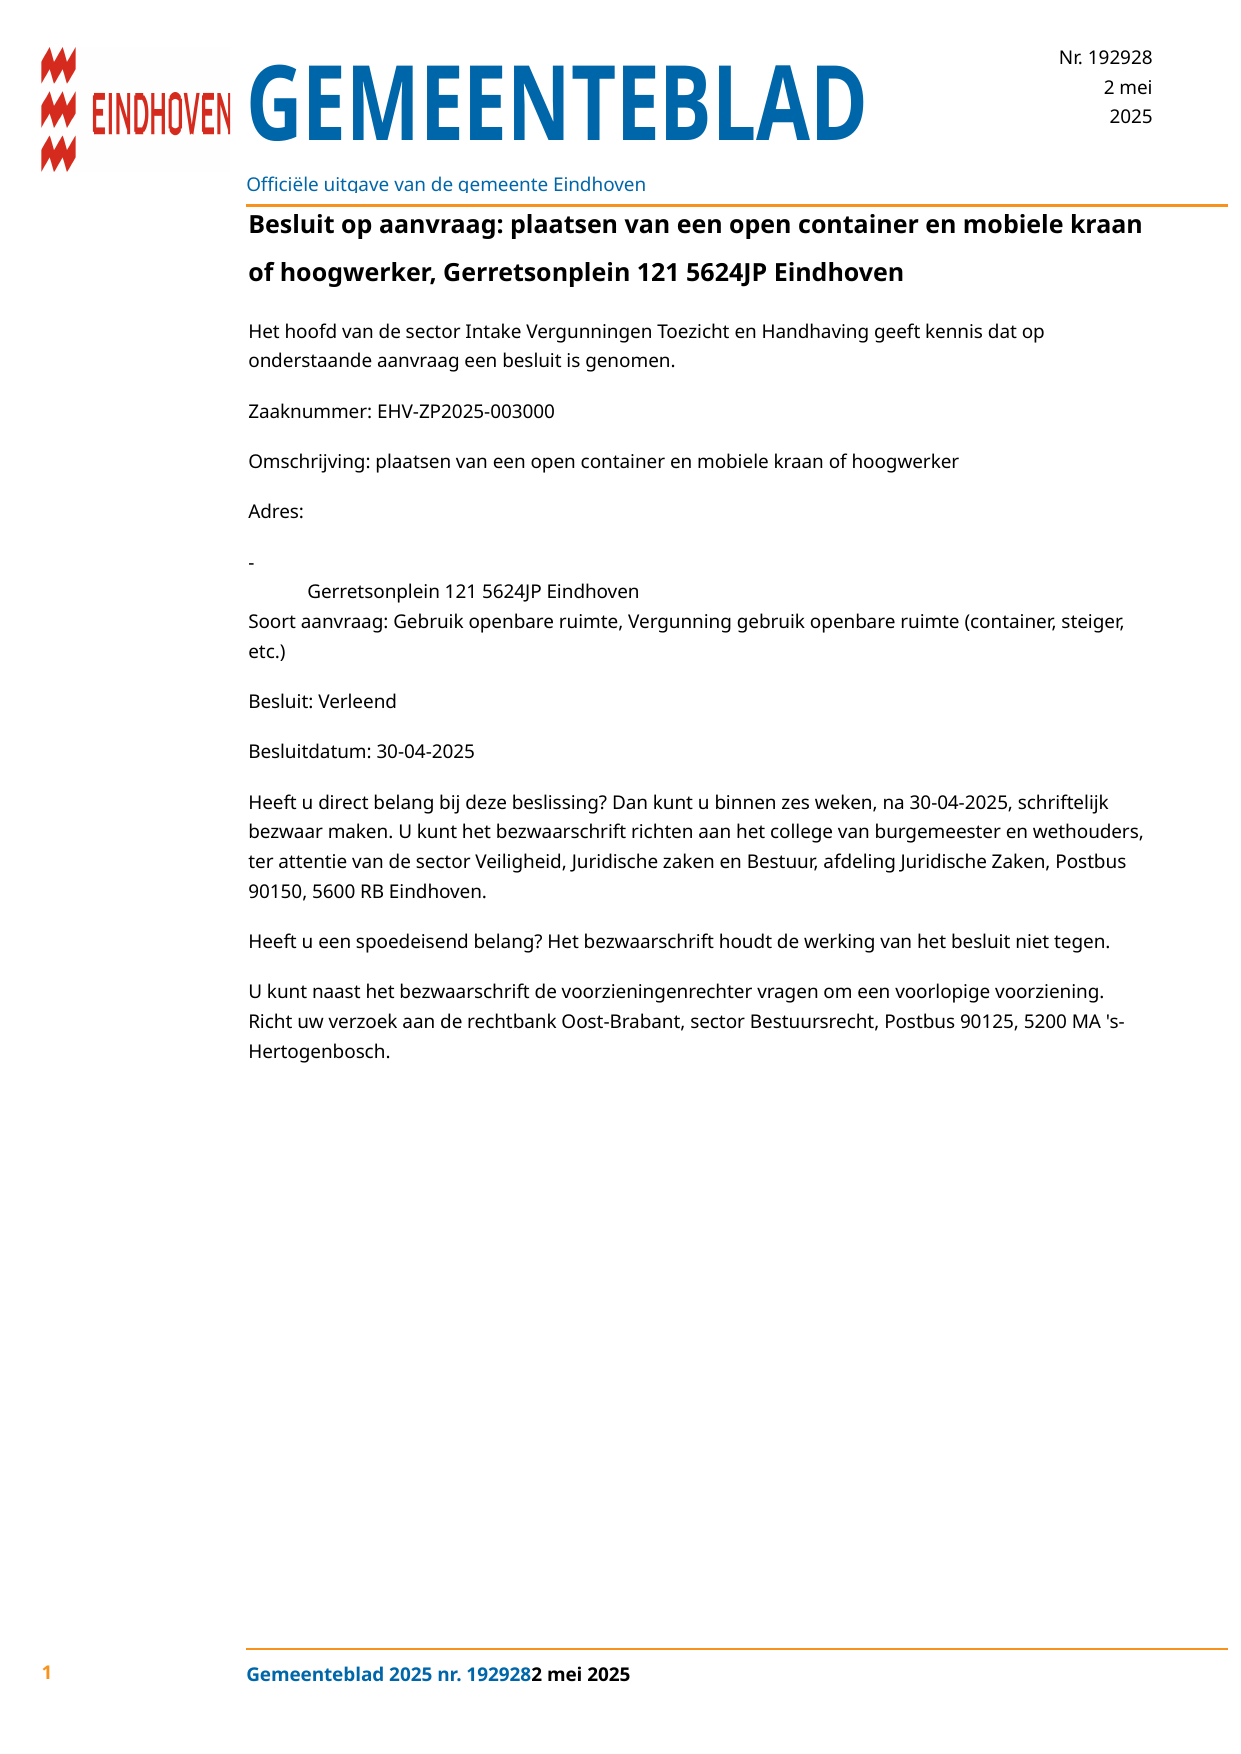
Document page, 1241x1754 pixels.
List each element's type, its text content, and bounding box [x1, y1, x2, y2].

picture [41, 47, 231, 172]
text Besluitdatum: 30-04-2025 [248, 739, 1152, 764]
text Heeft u een spoedeisend belang? Het bezwaarschrift houdt de werking van het besluit niet tegen. [248, 928, 1152, 954]
text Besluit: Verleend [248, 688, 1152, 714]
text Zaaknummer: EHV-ZP2025-003000 [248, 398, 1152, 424]
text Omschrijving: plaatsen van een open container en mobiele kraan of hoogwerker [248, 448, 1152, 474]
text Besluit op aanvraag: plaatsen van een open container en mobiele kraan of hoogwerker, Gerretsonplein 121 5624JP Eindhoven [248, 207, 1152, 288]
text Soort aanvraag: Gebruik openbare ruimte, Vergunning gebruik openbare ruimte (container, steiger, etc.) [248, 608, 1152, 664]
text U kunt naast het bezwaarschrift de voorzieningenrechter vragen om een voorlopige voorziening. Richt uw verzoek aan de rechtbank Oost-Brabant, sector Bestuursrecht, Postbus 90125, 5200 MA 's-Hertogenbosch. [248, 979, 1152, 1064]
text Adres: [248, 499, 1152, 524]
text Heeft u direct belang bij deze beslissing? Dan kunt u binnen zes weken, na 30-04-2025, schriftelijk bezwaar maken. U kunt het bezwaarschrift richten aan het college van burgemeester en wethouders, ter attentie van de sector Veiligheid, Juridische zaken en Bestuur, afdeling Juridische Zaken, Postbus 90150, 5600 RB Eindhoven. [248, 789, 1152, 904]
list Gerretsonplein 121 5624JP Eindhoven [248, 579, 1152, 604]
text Het hoofd van de sector Intake Vergunningen Toezicht en Handhaving geeft kennis dat op onderstaande aanvraag een besluit is genomen. [248, 318, 1152, 373]
